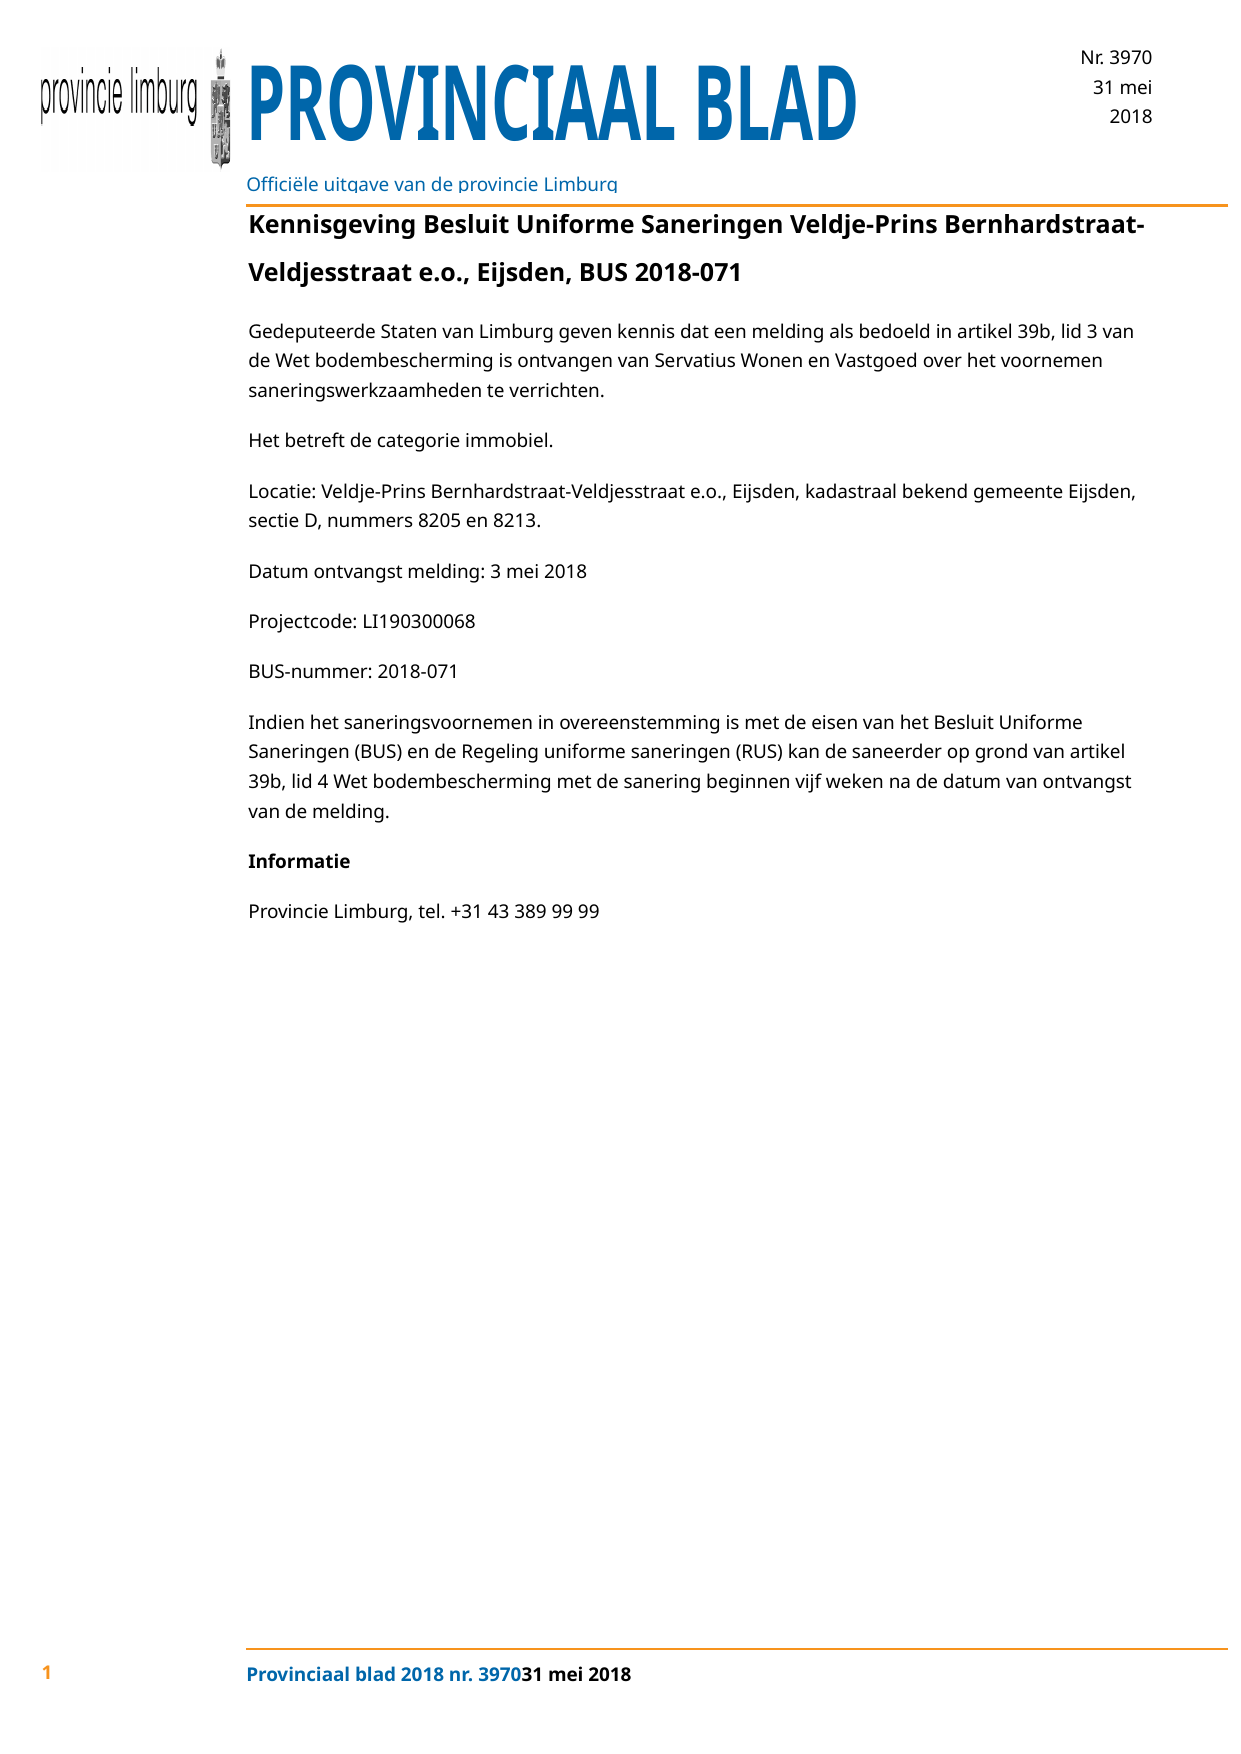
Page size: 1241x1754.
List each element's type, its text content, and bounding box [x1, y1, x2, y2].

text Het betreft de categorie immobiel. [248, 427, 1152, 453]
text Datum ontvangst melding: 3 mei 2018 [248, 558, 1152, 584]
text Kennisgeving Besluit Uniforme Saneringen Veldje-Prins Bernhardstraat-Veldjesstraat e.o., Eijsden, BUS 2018-071 [248, 207, 1152, 288]
text Gedeputeerde Staten van Limburg geven kennis dat een melding als bedoeld in artikel 39b, lid 3 van de Wet bodembescherming is ontvangen van Servatius Wonen en Vastgoed over het voornemen saneringswerkzaamheden te verrichten. [248, 318, 1152, 403]
text Indien het saneringsvoornemen in overeenstemming is met de eisen van het Besluit Uniforme Saneringen (BUS) en de Regeling uniforme saneringen (RUS) kan de saneerder op grond van artikel 39b, lid 4 Wet bodembescherming met de sanering beginnen vijf weken na de datum van ontvangst van de melding. [248, 709, 1152, 824]
text Provincie Limburg, tel. +31 43 389 99 99 [248, 899, 1152, 924]
text Projectcode: LI190300068 [248, 608, 1152, 634]
picture [41, 47, 231, 172]
text Informatie [248, 848, 1152, 874]
text Locatie: Veldje-Prins Bernhardstraat-Veldjesstraat e.o., Eijsden, kadastraal bekend gemeente Eijsden, sectie D, nummers 8205 en 8213. [248, 478, 1152, 533]
text BUS-nummer: 2018-071 [248, 659, 1152, 684]
